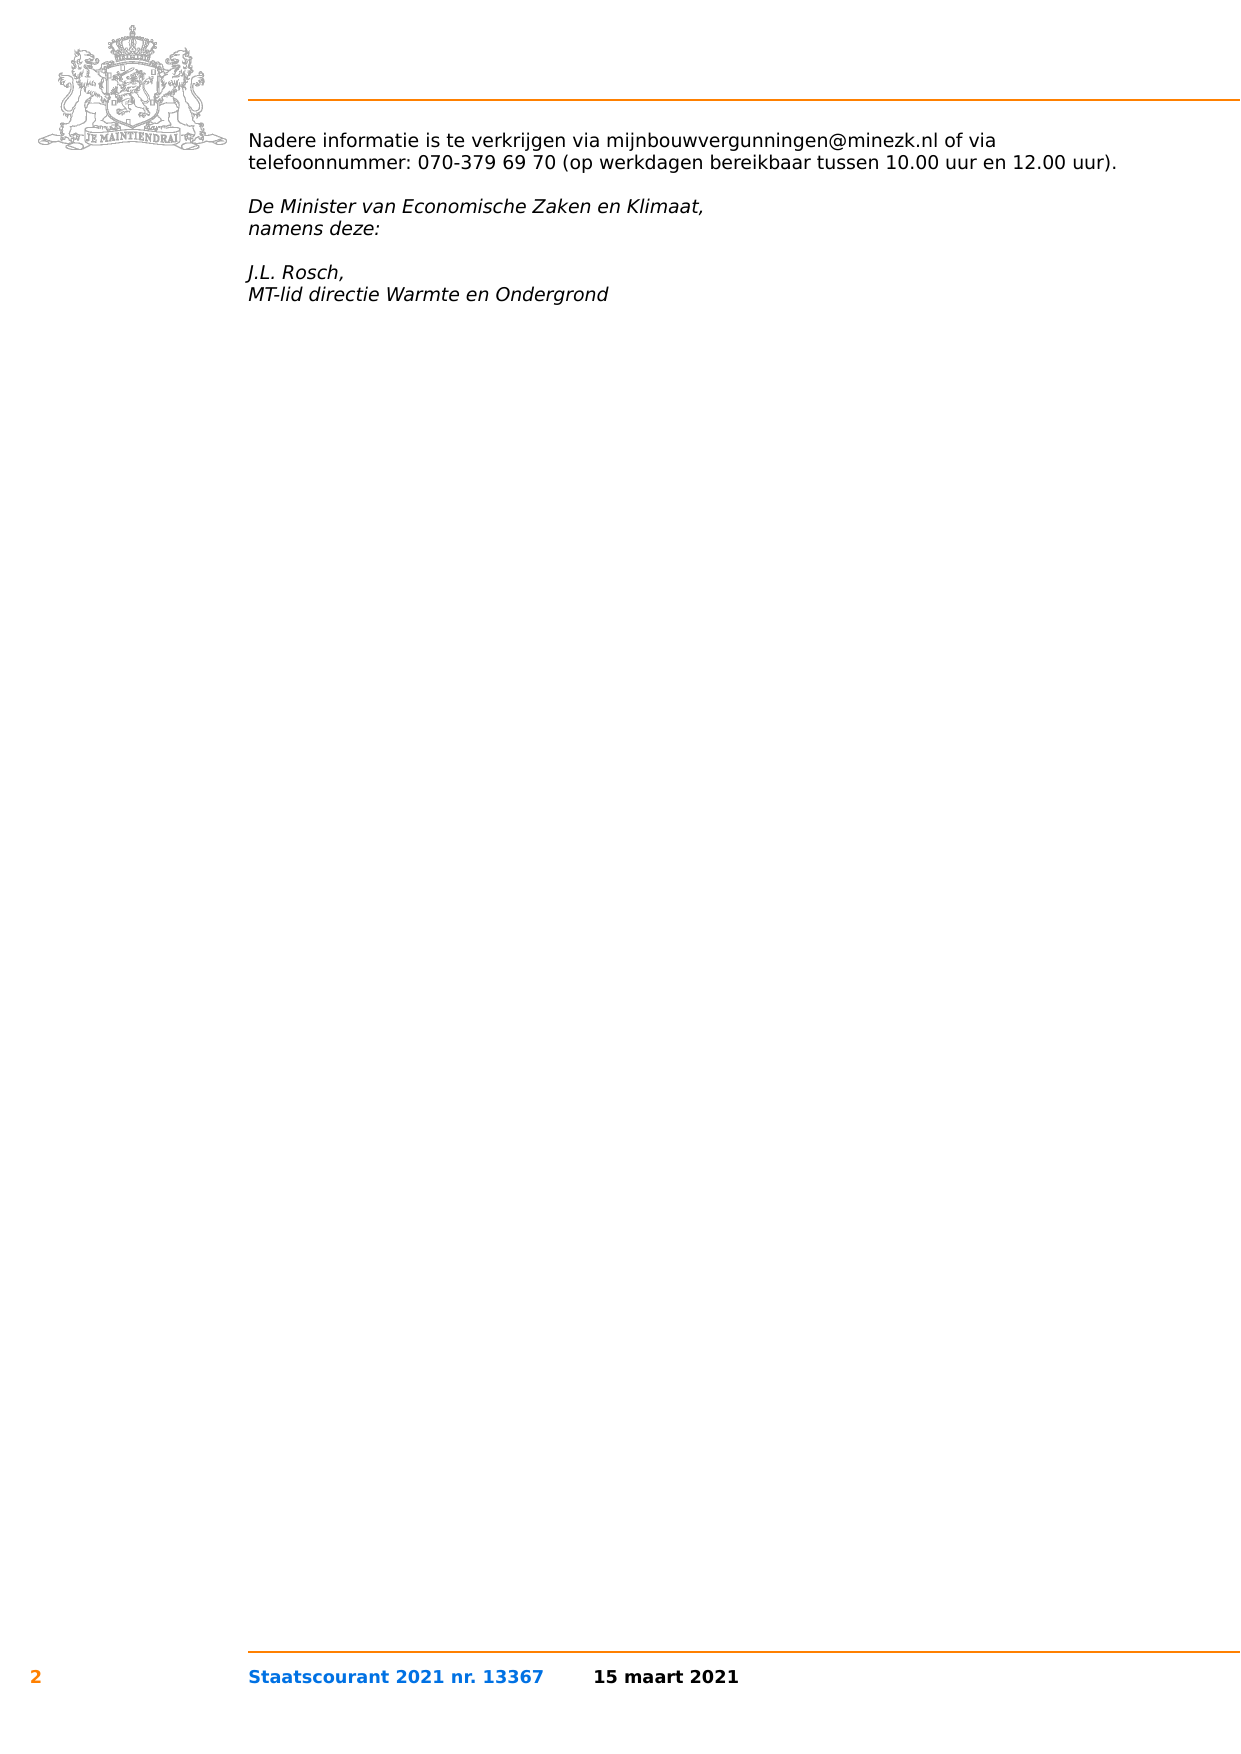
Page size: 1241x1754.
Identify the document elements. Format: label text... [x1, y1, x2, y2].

text De Minister van Economische Zaken en Klimaat, namens deze: J.L. Rosch, MT-lid directie Warmte en Ondergrond [248, 196, 1163, 306]
text Nadere informatie is te verkrijgen via mijnbouwvergunningen@minezk.nl of via telefoonnummer: 070-379 69 70 (op werkdagen bereikbaar tussen 10.00 uur en 12.00 uur). [248, 130, 1163, 174]
picture [38, 25, 227, 150]
